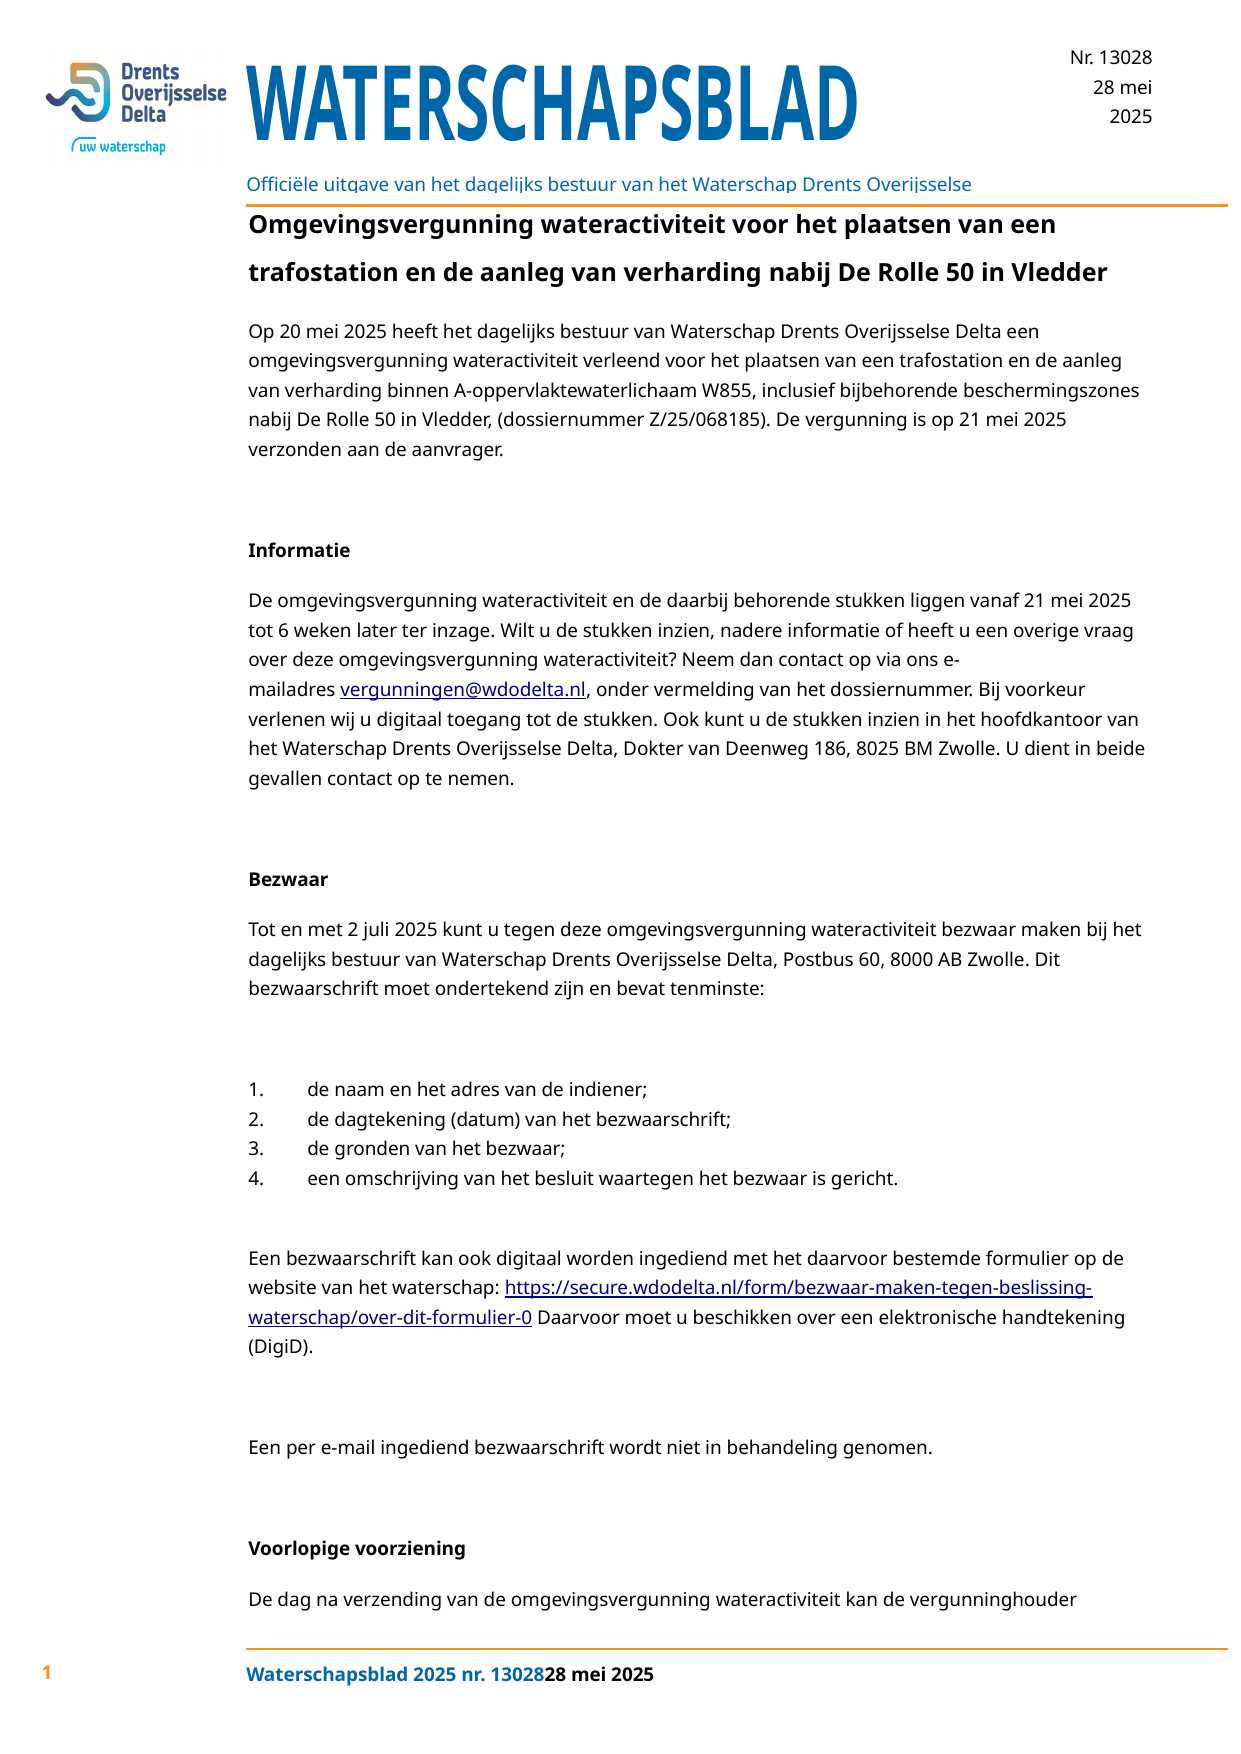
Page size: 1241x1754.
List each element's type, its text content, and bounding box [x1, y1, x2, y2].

picture [41, 47, 231, 172]
text Een bezwaarschrift kan ook digitaal worden ingediend met het daarvoor bestemde formulier op de website van het waterschap: https://secure.wdodelta.nl/form/bezwaar-maken-tegen-beslissing-waterschap/over-dit-formulier-0 Daarvoor moet u beschikken over een elektronische handtekening (DigiD). [248, 1245, 1152, 1359]
list de dagtekening (datum) van het bezwaarschrift; [248, 1106, 1152, 1132]
text Omgevingsvergunning wateractiviteit voor het plaatsen van een trafostation en de aanleg van verharding nabij De Rolle 50 in Vledder [248, 207, 1152, 288]
text Tot en met 2 juli 2025 kunt u tegen deze omgevingsvergunning wateractiviteit bezwaar maken bij het dagelijks bestuur van Waterschap Drents Overijsselse Delta, Postbus 60, 8000 AB Zwolle. Dit bezwaarschrift moet ondertekend zijn en bevat tenminste: [248, 916, 1152, 1001]
text De omgevingsvergunning wateractiviteit en de daarbij behorende stukken liggen vanaf 21 mei 2025 tot 6 weken later ter inzage. Wilt u de stukken inzien, nadere informatie of heeft u een overige vraag over deze omgevingsvergunning wateractiviteit? Neem dan contact op via ons e-mailadres vergunningen@wdodelta.nl, onder vermelding van het dossiernummer. Bij voorkeur verlenen wij u digitaal toegang tot de stukken. Ook kunt u de stukken inzien in het hoofdkantoor van het Waterschap Drents Overijsselse Delta, Dokter van Deenweg 186, 8025 BM Zwolle. U dient in beide gevallen contact op te nemen. [248, 587, 1152, 791]
text De dag na verzending van de omgevingsvergunning wateractiviteit kan de vergunninghouder [248, 1586, 1152, 1612]
text Bezwaar [248, 866, 1152, 892]
list de gronden van het bezwaar; [248, 1135, 1152, 1161]
text Een per e-mail ingediend bezwaarschrift wordt niet in behandeling genomen. [248, 1434, 1152, 1460]
text Informatie [248, 537, 1152, 563]
text Op 20 mei 2025 heeft het dagelijks bestuur van Waterschap Drents Overijsselse Delta een omgevingsvergunning wateractiviteit verleend voor het plaatsen van een trafostation en de aanleg van verharding binnen A-oppervlaktewaterlichaam W855, inclusief bijbehorende beschermingszones nabij De Rolle 50 in Vledder, (dossiernummer Z/25/068185). De vergunning is op 21 mei 2025 verzonden aan de aanvrager. [248, 318, 1152, 462]
text Voorlopige voorziening [248, 1535, 1152, 1561]
list de naam en het adres van de indiener; [248, 1076, 1152, 1102]
list een omschrijving van het besluit waartegen het bezwaar is gericht. [248, 1165, 1152, 1191]
